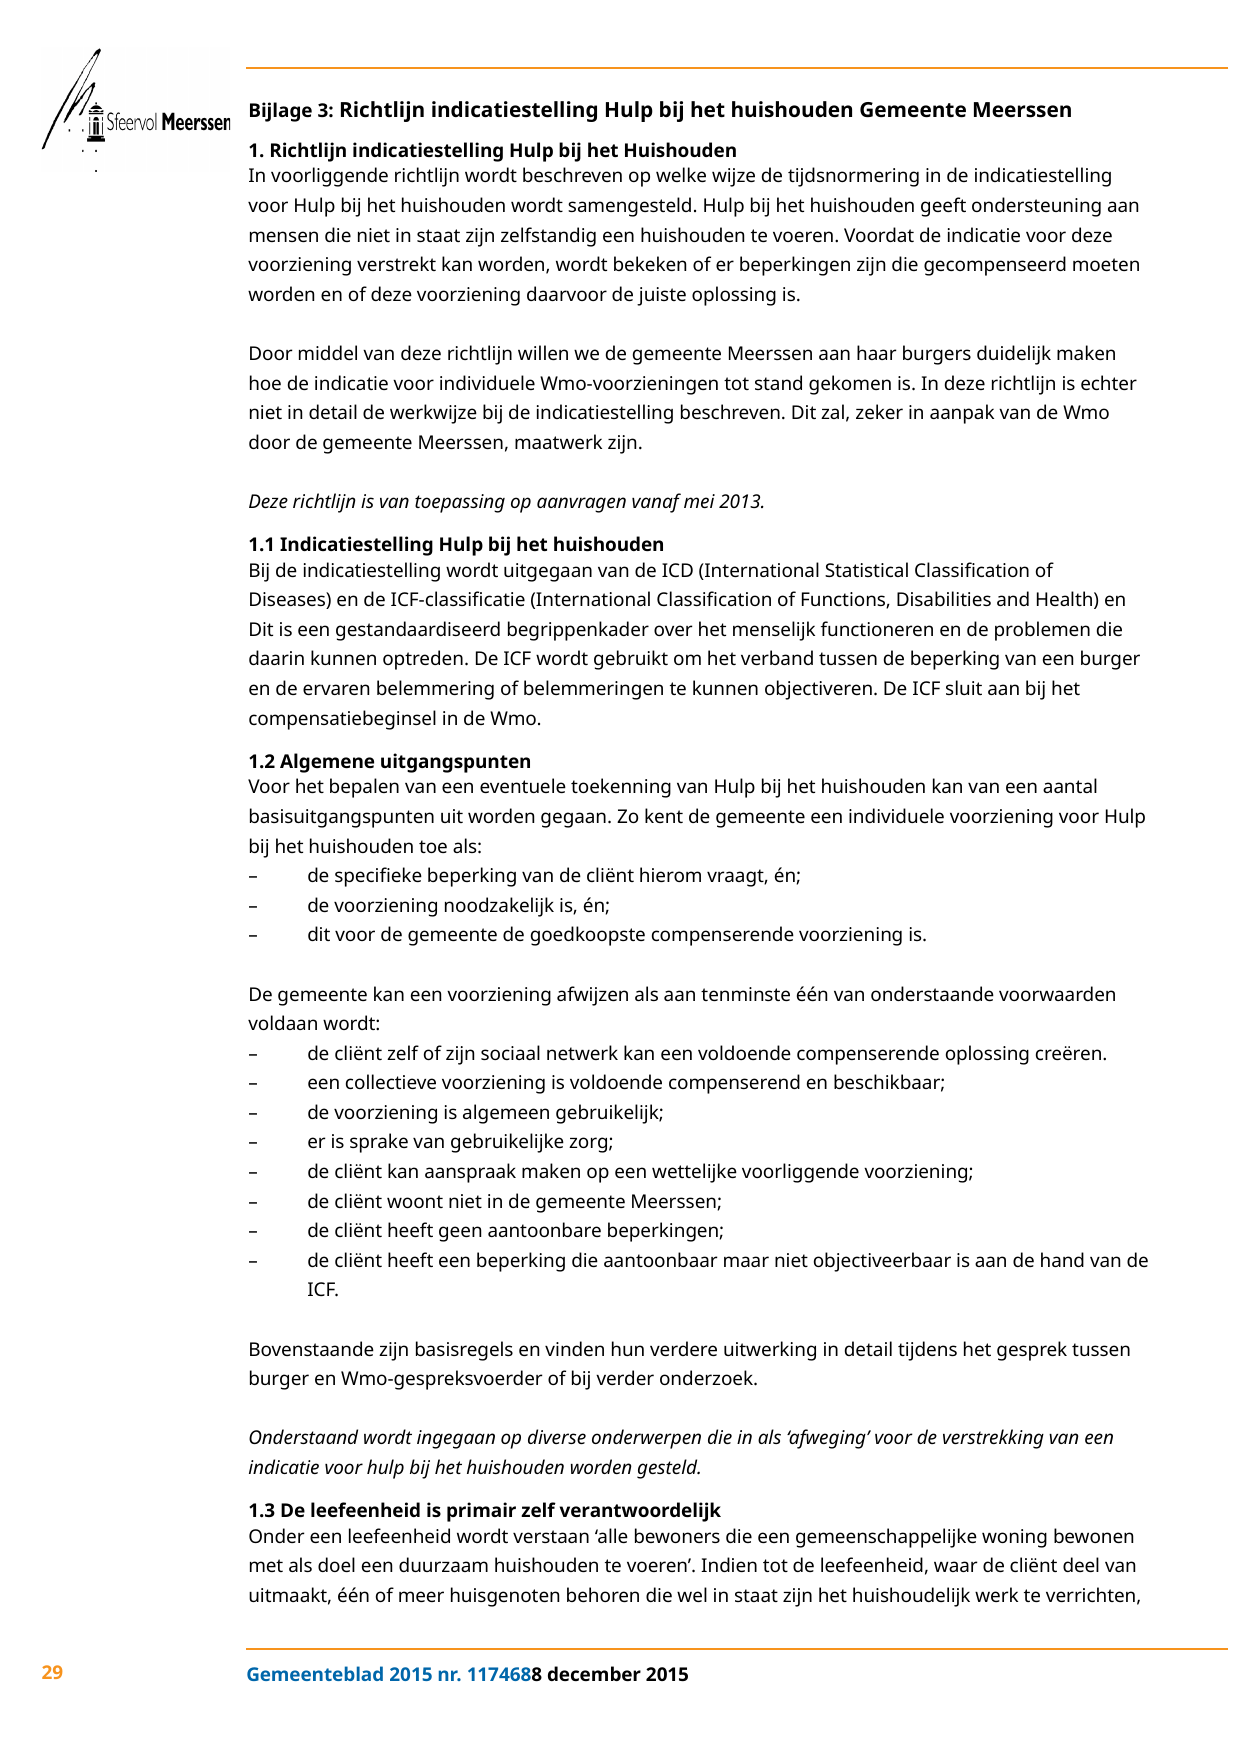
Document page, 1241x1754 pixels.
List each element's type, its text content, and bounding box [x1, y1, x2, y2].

list er is sprake van gebruikelijke zorg; [248, 1129, 1152, 1154]
text Bovenstaande zijn basisregels en vinden hun verdere uitwerking in detail tijdens het gesprek tussen burger en Wmo-gespreksvoerder of bij verder onderzoek. [248, 1336, 1152, 1391]
text Bij de indicatiestelling wordt uitgegaan van de ICD (International Statistical Classification of [248, 557, 1152, 583]
list een collectieve voorziening is voldoende compenserend en beschikbaar; [248, 1069, 1152, 1095]
text 1.3 De leefeenheid is primair zelf verantwoordelijk [248, 1497, 1152, 1523]
text In voorliggende richtlijn wordt beschreven op welke wijze de tijdsnormering in de indicatiestelling voor Hulp bij het huishouden wordt samengesteld. Hulp bij het huishouden geeft ondersteuning aan mensen die niet in staat zijn zelfstandig een huishouden te voeren. Voordat de indicatie voor deze voorziening verstrekt kan worden, wordt bekeken of er beperkingen zijn die gecompenseerd moeten worden en of deze voorziening daarvoor de juiste oplossing is. [248, 163, 1152, 307]
list de cliënt heeft een beperking die aantoonbaar maar niet objectiveerbaar is aan de hand van de ICF. [248, 1247, 1152, 1302]
text Bijlage 3: Richtlijn indicatiestelling Hulp bij het huishouden Gemeente Meerssen [248, 95, 1152, 123]
text Diseases) en de ICF-classificatie (International Classification of Functions, Disabilities and Health) en Dit is een gestandaardiseerd begrippenkader over het menselijk functioneren en de problemen die daarin kunnen optreden. De ICF wordt gebruikt om het verband tussen de beperking van een burger en de ervaren belemmering of belemmeringen te kunnen objectiveren. De ICF sluit aan bij het compensatiebeginsel in de Wmo. [248, 586, 1152, 731]
list de specifieke beperking van de cliënt hierom vraagt, én; [248, 862, 1152, 888]
list de cliënt kan aanspraak maken op een wettelijke voorliggende voorziening; [248, 1158, 1152, 1184]
text Deze richtlijn is van toepassing op aanvragen vanaf mei 2013. [248, 488, 1152, 514]
text Voor het bepalen van een eventuele toekenning van Hulp bij het huishouden kan van een aantal basisuitgangspunten uit worden gegaan. Zo kent de gemeente een individuele voorziening voor Hulp bij het huishouden toe als: [248, 774, 1152, 858]
text De gemeente kan een voorziening afwijzen als aan tenminste één van onderstaande voorwaarden voldaan wordt: [248, 981, 1152, 1036]
list de voorziening is algemeen gebruikelijk; [248, 1099, 1152, 1125]
text 1. Richtlijn indicatiestelling Hulp bij het Huishouden [248, 137, 1152, 163]
picture [41, 47, 231, 172]
list de voorziening noodzakelijk is, én; [248, 892, 1152, 918]
text 1.2 Algemene uitgangspunten [248, 748, 1152, 774]
list dit voor de gemeente de goedkoopste compenserende voorziening is. [248, 922, 1152, 947]
text Onderstaand wordt ingegaan op diverse onderwerpen die in als ‘afweging’ voor de verstrekking van een indicatie voor hulp bij het huishouden worden gesteld. [248, 1424, 1152, 1480]
list de cliënt zelf of zijn sociaal netwerk kan een voldoende compenserende oplossing creëren. [248, 1040, 1152, 1066]
text 1.1 Indicatiestelling Hulp bij het huishouden [248, 531, 1152, 557]
text Onder een leefeenheid wordt verstaan ‘alle bewoners die een gemeenschappelijke woning bewonen met als doel een duurzaam huishouden te voeren’. Indien tot de leefeenheid, waar de cliënt deel van uitmaakt, één of meer huisgenoten behoren die wel in staat zijn het huishoudelijk werk te verrichten, [248, 1523, 1152, 1608]
list de cliënt woont niet in de gemeente Meerssen; [248, 1188, 1152, 1213]
list de cliënt heeft geen aantoonbare beperkingen; [248, 1217, 1152, 1243]
text Door middel van deze richtlijn willen we de gemeente Meerssen aan haar burgers duidelijk maken hoe de indicatie voor individuele Wmo-voorzieningen tot stand gekomen is. In deze richtlijn is echter niet in detail de werkwijze bij de indicatiestelling beschreven. Dit zal, zeker in aanpak van de Wmo door de gemeente Meerssen, maatwerk zijn. [248, 340, 1152, 454]
